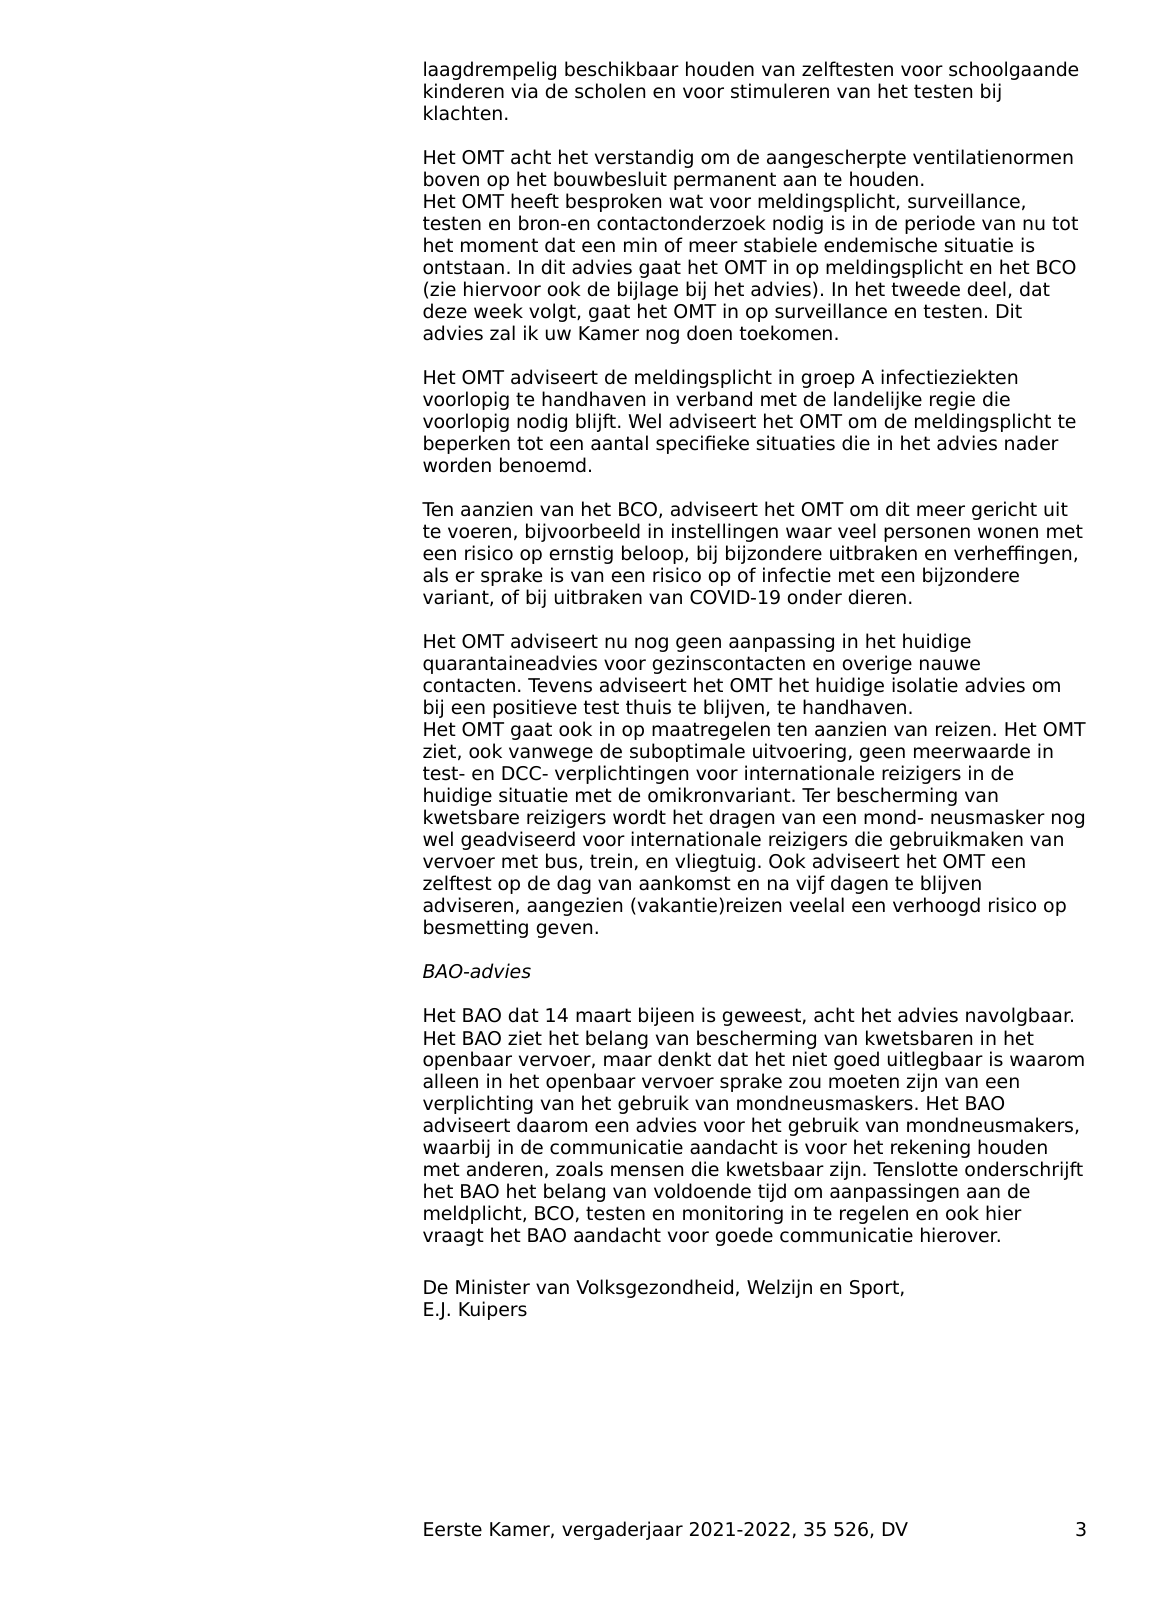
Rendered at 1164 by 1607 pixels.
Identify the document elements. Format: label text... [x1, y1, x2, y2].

text Het BAO dat 14 maart bijeen is geweest, acht het advies navolgbaar. Het BAO ziet het belang van bescherming van kwetsbaren in het openbaar vervoer, maar denkt dat het niet goed uitlegbaar is waarom alleen in het openbaar vervoer sprake zou moeten zijn van een verplichting van het gebruik van mondneusmaskers. Het BAO adviseert daarom een advies voor het gebruik van mondneusmakers, waarbij in de communicatie aandacht is voor het rekening houden met anderen, zoals mensen die kwetsbaar zijn. Tenslotte onderschrijft het BAO het belang van voldoende tijd om aanpassingen aan de meldplicht, BCO, testen en monitoring in te regelen en ook hier vraagt het BAO aandacht voor goede communicatie hierover. [422, 1005, 1087, 1247]
text Het OMT adviseert nu nog geen aanpassing in het huidige quarantaineadvies voor gezinscontacten en overige nauwe contacten. Tevens adviseert het OMT het huidige isolatie advies om bij een positieve test thuis te blijven, te handhaven. [422, 631, 1087, 719]
text laagdrempelig beschikbaar houden van zelftesten voor schoolgaande kinderen via de scholen en voor stimuleren van het testen bij klachten. [422, 59, 1087, 125]
text Het OMT heeft besproken wat voor meldingsplicht, surveillance, testen en bron-en contactonderzoek nodig is in de periode van nu tot het moment dat een min of meer stabiele endemische situatie is ontstaan. In dit advies gaat het OMT in op meldingsplicht en het BCO (zie hiervoor ook de bijlage bij het advies). In het tweede deel, dat deze week volgt, gaat het OMT in op surveillance en testen. Dit advies zal ik uw Kamer nog doen toekomen. [422, 191, 1087, 345]
text Het OMT acht het verstandig om de aangescherpte ventilatienormen boven op het bouwbesluit permanent aan te houden. [422, 147, 1087, 191]
text Het OMT adviseert de meldingsplicht in groep A infectieziekten voorlopig te handhaven in verband met de landelijke regie die voorlopig nodig blijft. Wel adviseert het OMT om de meldingsplicht te beperken tot een aantal specifieke situaties die in het advies nader worden benoemd. [422, 367, 1087, 477]
text Het OMT gaat ook in op maatregelen ten aanzien van reizen. Het OMT ziet, ook vanwege de suboptimale uitvoering, geen meerwaarde in test- en DCC- verplichtingen voor internationale reizigers in de huidige situatie met de omikronvariant. Ter bescherming van kwetsbare reizigers wordt het dragen van een mond- neusmasker nog wel geadviseerd voor internationale reizigers die gebruikmaken van vervoer met bus, trein, en vliegtuig. Ook adviseert het OMT een zelftest op de dag van aankomst en na vijf dagen te blijven adviseren, aangezien (vakantie)reizen veelal een verhoogd risico op besmetting geven. [422, 719, 1087, 939]
text Ten aanzien van het BCO, adviseert het OMT om dit meer gericht uit te voeren, bijvoorbeeld in instellingen waar veel personen wonen met een risico op ernstig beloop, bij bijzondere uitbraken en verheffingen, als er sprake is van een risico op of infectie met een bijzondere variant, of bij uitbraken van COVID-19 onder dieren. [422, 499, 1087, 609]
text De Minister van Volksgezondheid, Welzijn en Sport, E.J. Kuipers [422, 1277, 1087, 1321]
subtitle BAO-advies [422, 961, 1087, 983]
